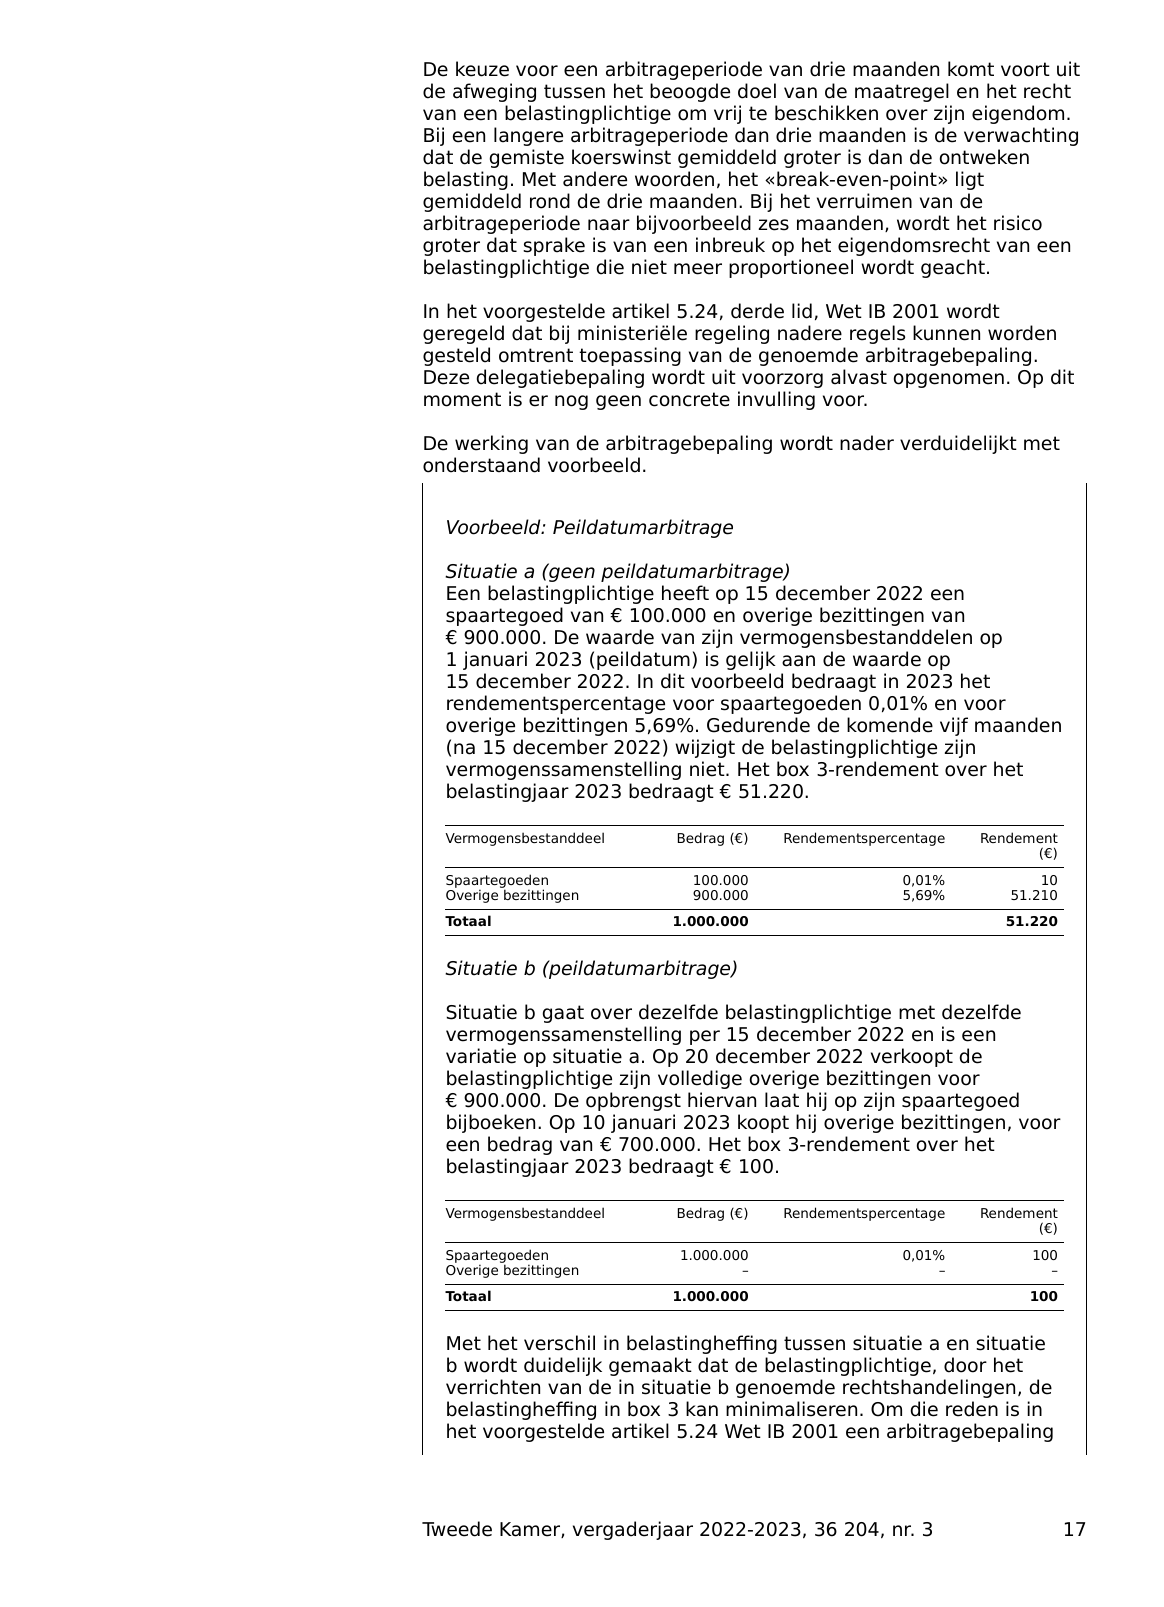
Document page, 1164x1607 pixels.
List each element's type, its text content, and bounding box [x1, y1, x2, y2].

table_header Vermogensbestanddeel [445, 1201, 642, 1242]
table_cell 900.000 [642, 888, 754, 908]
table_cell 51.210 [951, 888, 1064, 908]
table_cell 1.000.000 [642, 910, 754, 935]
table_cell Spaartegoeden [445, 1243, 642, 1263]
table_cell – [754, 1263, 951, 1283]
table_cell 0,01% [754, 1243, 951, 1263]
table_header Bedrag (€) [642, 1201, 754, 1242]
table_cell 1.000.000 [642, 1243, 754, 1263]
table_cell 51.220 [951, 910, 1064, 935]
text De werking van de arbitragebepaling wordt nader verduidelijkt met onderstaand voorbeeld. [422, 433, 1087, 477]
table_cell 5,69% [754, 888, 951, 908]
table_cell Spaartegoeden [445, 868, 642, 888]
table_cell – [642, 1263, 754, 1283]
table_cell 10 [951, 868, 1064, 888]
table_cell Totaal [445, 1285, 642, 1310]
table_header Rendementspercentage [754, 826, 951, 867]
table_cell Overige bezittingen [445, 888, 642, 908]
table_header Vermogensbestanddeel [445, 826, 642, 867]
table_cell Overige bezittingen [445, 1263, 642, 1283]
table_header Rendementspercentage [754, 1201, 951, 1242]
text In het voorgestelde artikel 5.24, derde lid, Wet IB 2001 wordt geregeld dat bij ministeriële regeling nadere regels kunnen worden gesteld omtrent toepassing van de genoemde arbitragebepaling. Deze delegatiebepaling wordt uit voorzorg alvast opgenomen. Op dit moment is er nog geen concrete invulling voor. [422, 301, 1087, 411]
table_cell 100 [951, 1285, 1064, 1310]
table_header Rendement (€) [951, 1201, 1064, 1242]
table_cell 0,01% [754, 868, 951, 888]
table_cell 100.000 [642, 868, 754, 888]
table_cell [754, 1285, 951, 1310]
text De keuze voor een arbitrageperiode van drie maanden komt voort uit de afweging tussen het beoogde doel van de maatregel en het recht van een belastingplichtige om vrij te beschikken over zijn eigendom. Bij een langere arbitrageperiode dan drie maanden is de verwachting dat de gemiste koerswinst gemiddeld groter is dan de ontweken belasting. Met andere woorden, het «break-even-point» ligt gemiddeld rond de drie maanden. Bij het verruimen van de arbitrageperiode naar bijvoorbeeld zes maanden, wordt het risico groter dat sprake is van een inbreuk op het eigendomsrecht van een belastingplichtige die niet meer proportioneel wordt geacht. [422, 59, 1087, 279]
table_cell 100 [951, 1243, 1064, 1263]
table_cell Totaal [445, 910, 642, 935]
table_cell 1.000.000 [642, 1285, 754, 1310]
table_cell [754, 910, 951, 935]
table_header Voorbeeld: Peildatumarbitrage Situatie a (geen peildatumarbitrage) Een belastingplichtige heeft op 15 december 2022 een spaartegoed van € 100.000 en overige bezittingen van € 900.000. De waarde van zijn vermogensbestanddelen op 1 januari 2023 (peildatum) is gelijk aan de waarde op 15 december 2022. In dit voorbeeld bedraagt in 2023 het rendementspercentage voor spaartegoeden 0,01% en voor overige bezittingen 5,69%. Gedurende de komende vijf maanden (na 15 december 2022) wijzigt de belastingplichtige zijn vermogenssamenstelling niet. Het box 3-rendement over het belastingjaar 2023 bedraagt € 51.220. Situatie b (peildatumarbitrage) Situatie b gaat over dezelfde belastingplichtige met dezelfde vermogenssamenstelling per 15 december 2022 en is een variatie op situatie a. Op 20 december 2022 verkoopt de belastingplichtige zijn volledige overige bezittingen voor € 900.000. De opbrengst hiervan laat hij op zijn spaartegoed bijboeken. Op 10 januari 2023 koopt hij overige bezittingen, voor een bedrag van € 700.000. Het box 3-rendement over het belastingjaar 2023 bedraagt € 100. Met het verschil in belastingheffing tussen situatie a en situatie b wordt duidelijk gemaakt dat de belastingplichtige, door het verrichten van de in situatie b genoemde rechtshandelingen, de belastingheffing in box 3 kan minimaliseren. Om die reden is in het voorgestelde artikel 5.24 Wet IB 2001 een arbitragebepaling [423, 483, 1086, 1454]
table_header Bedrag (€) [642, 826, 754, 867]
table_header Rendement (€) [951, 826, 1064, 867]
table_cell – [951, 1263, 1064, 1283]
